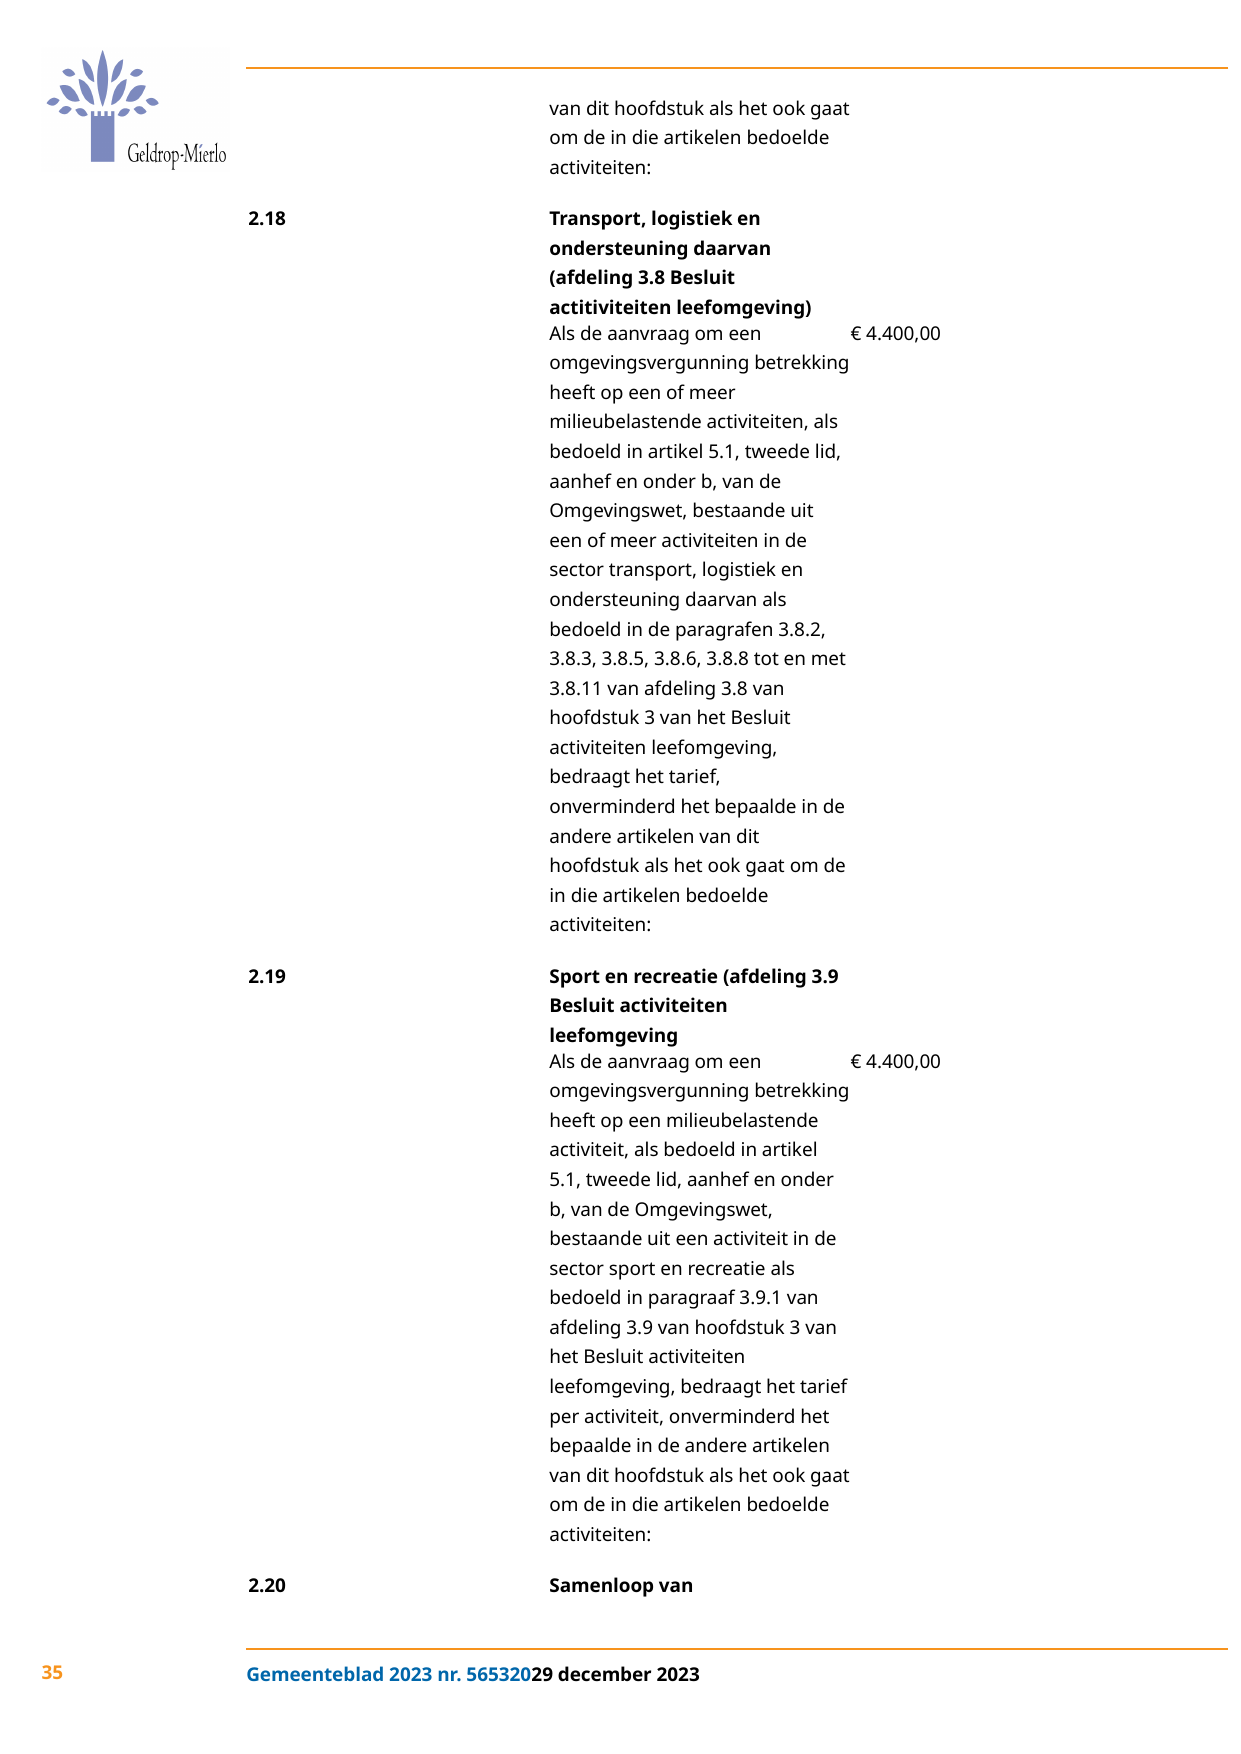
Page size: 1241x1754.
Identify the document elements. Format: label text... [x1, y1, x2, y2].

table_cell [850, 937, 1152, 963]
table_cell [248, 95, 549, 180]
table_cell [248, 320, 549, 937]
table_cell [850, 205, 1152, 320]
table_cell [248, 180, 549, 205]
table_cell [850, 180, 1152, 205]
table_cell Als de aanvraag om een omgevingsvergunning betrekking heeft op een of meer milieubelastende activiteiten, als bedoeld in artikel 5.1, tweede lid, aanhef en onder b, van de Omgevingswet, bestaande uit een of meer activiteiten in de sector transport, logistiek en ondersteuning daarvan als bedoeld in de paragrafen 3.8.2, 3.8.3, 3.8.5, 3.8.6, 3.8.8 tot en met 3.8.11 van afdeling 3.8 van hoofdstuk 3 van het Besluit activiteiten leefomgeving, bedraagt het tarief, onverminderd het bepaalde in de andere artikelen van dit hoofdstuk als het ook gaat om de in die artikelen bedoelde activiteiten: [549, 320, 850, 937]
picture [41, 47, 231, 172]
table_cell [248, 1048, 549, 1547]
table_cell 2.20 [248, 1573, 549, 1598]
table_cell 2.19 [248, 963, 549, 1048]
table_cell € 4.400,00 [850, 1048, 1152, 1547]
table_cell [549, 1547, 850, 1573]
table_cell 2.18 [248, 205, 549, 320]
table_cell [248, 937, 549, 963]
table_cell Als de aanvraag om een omgevingsvergunning betrekking heeft op een milieubelastende activiteit, als bedoeld in artikel 5.1, tweede lid, aanhef en onder b, van de Omgevingswet, bestaande uit een activiteit in de sector sport en recreatie als bedoeld in paragraaf 3.9.1 van afdeling 3.9 van hoofdstuk 3 van het Besluit activiteiten leefomgeving, bedraagt het tarief per activiteit, onverminderd het bepaalde in de andere artikelen van dit hoofdstuk als het ook gaat om de in die artikelen bedoelde activiteiten: [549, 1048, 850, 1547]
table_cell van dit hoofdstuk als het ook gaat om de in die artikelen bedoelde activiteiten: [549, 95, 850, 180]
table_cell Samenloop van [549, 1573, 850, 1598]
table_cell [549, 180, 850, 205]
table_cell [248, 1547, 549, 1573]
table_cell [850, 95, 1152, 180]
table_cell [850, 963, 1152, 1048]
table_cell Sport en recreatie (afdeling 3.9 Besluit activiteiten leefomgeving [549, 963, 850, 1048]
table_cell [850, 1573, 1152, 1598]
table_cell [850, 1547, 1152, 1573]
table_cell [549, 937, 850, 963]
table_cell € 4.400,00 [850, 320, 1152, 937]
table_cell Transport, logistiek en ondersteuning daarvan (afdeling 3.8 Besluit actitiviteiten leefomgeving) [549, 205, 850, 320]
